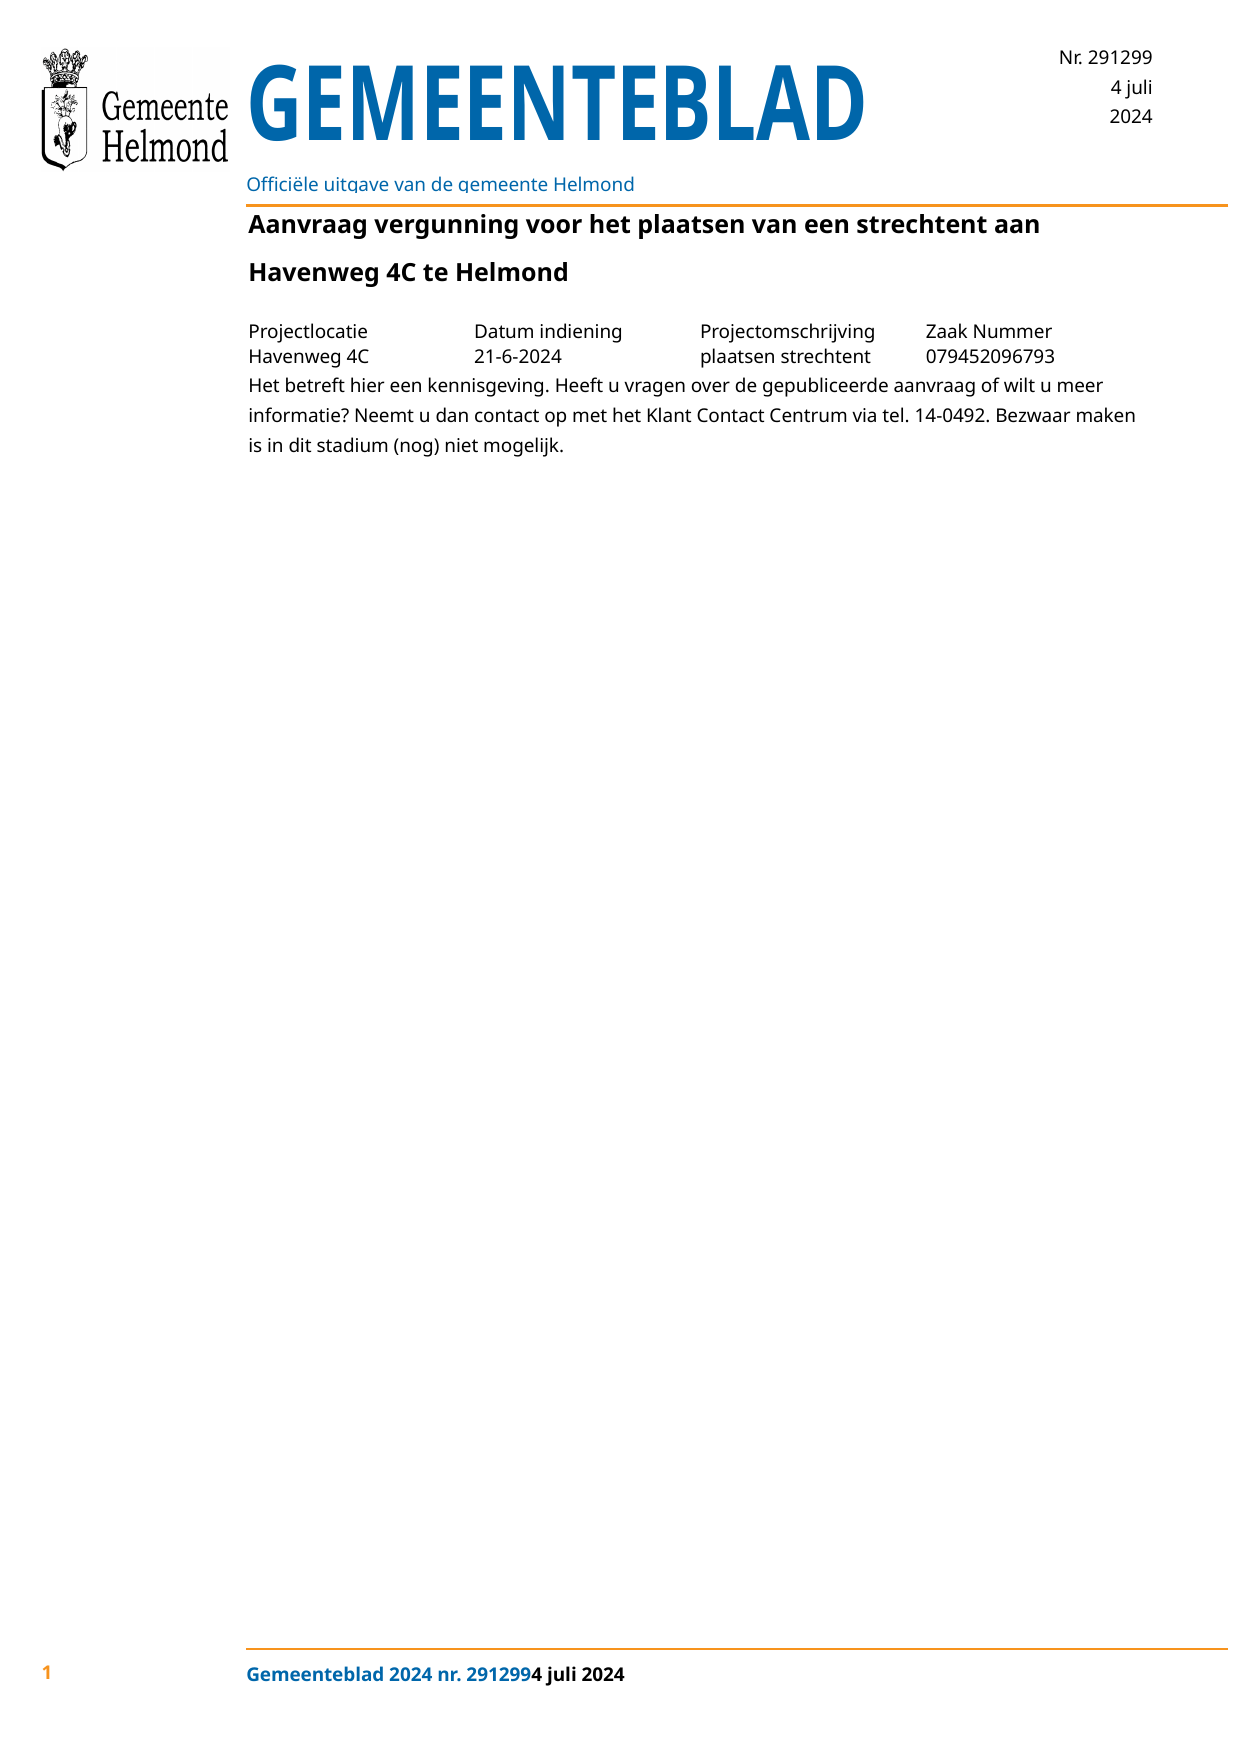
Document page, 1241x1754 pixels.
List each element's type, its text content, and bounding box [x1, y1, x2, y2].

table_cell 21-6-2024 [474, 344, 700, 369]
table_header Datum indiening [474, 318, 700, 344]
text Aanvraag vergunning voor het plaatsen van een strechtent aan Havenweg 4C te Helmond [248, 207, 1152, 288]
table_header Projectomschrijving [700, 318, 926, 344]
table_cell Havenweg 4C [248, 344, 474, 369]
table_header Projectlocatie [248, 318, 474, 344]
table_cell plaatsen strechtent [700, 344, 926, 369]
table_cell 079452096793 [926, 344, 1152, 369]
picture [41, 47, 231, 172]
text Het betreft hier een kennisgeving. Heeft u vragen over de gepubliceerde aanvraag of wilt u meer informatie? Neemt u dan contact op met het Klant Contact Centrum via tel. 14-0492. Bezwaar maken is in dit stadium (nog) niet mogelijk. [248, 373, 1152, 458]
table_header Zaak Nummer [926, 318, 1152, 344]
